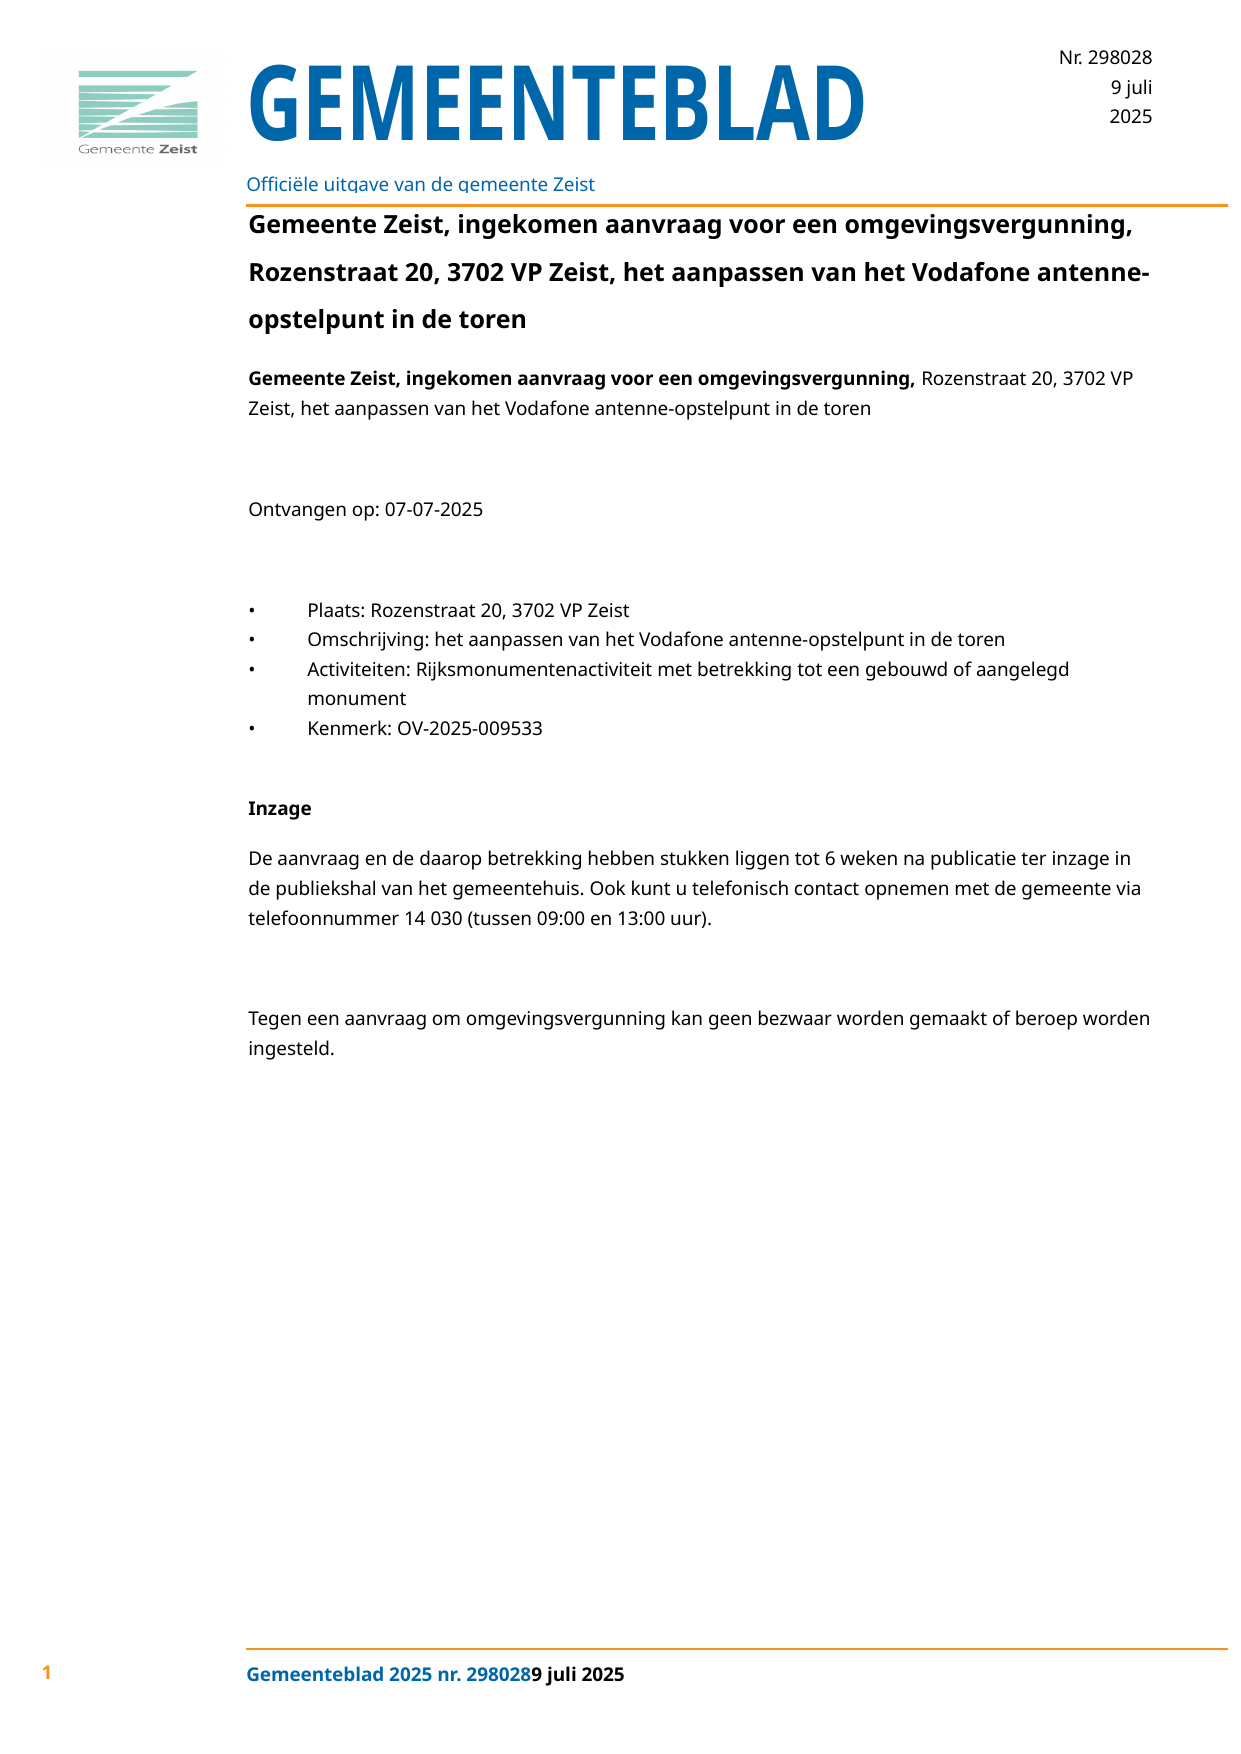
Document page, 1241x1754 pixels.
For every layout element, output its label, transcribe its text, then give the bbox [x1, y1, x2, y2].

text Gemeente Zeist, ingekomen aanvraag voor een omgevingsvergunning, Rozenstraat 20, 3702 VP Zeist, het aanpassen van het Vodafone antenne-opstelpunt in de toren [248, 366, 1152, 421]
text De aanvraag en de daarop betrekking hebben stukken liggen tot 6 weken na publicatie ter inzage in de publiekshal van het gemeentehuis. Ook kunt u telefonisch contact opnemen met de gemeente via telefoonnummer 14 030 (tussen 09:00 en 13:00 uur). [248, 846, 1152, 930]
text Tegen een aanvraag om omgevingsvergunning kan geen bezwaar worden gemaakt of beroep worden ingesteld. [248, 1006, 1152, 1061]
text Gemeente Zeist, ingekomen aanvraag voor een omgevingsvergunning, Rozenstraat 20, 3702 VP Zeist, het aanpassen van het Vodafone antenne-opstelpunt in de toren [248, 207, 1152, 336]
picture [41, 47, 231, 172]
text Inzage [248, 795, 1152, 821]
list Plaats: Rozenstraat 20, 3702 VP Zeist [248, 597, 1152, 622]
list Kenmerk: OV-2025-009533 [248, 715, 1152, 741]
list Activiteiten: Rijksmonumentenactiviteit met betrekking tot een gebouwd of aangelegd monument [248, 656, 1152, 711]
text Ontvangen op: 07-07-2025 [248, 496, 1152, 522]
list Omschrijving: het aanpassen van het Vodafone antenne-opstelpunt in de toren [248, 626, 1152, 652]
